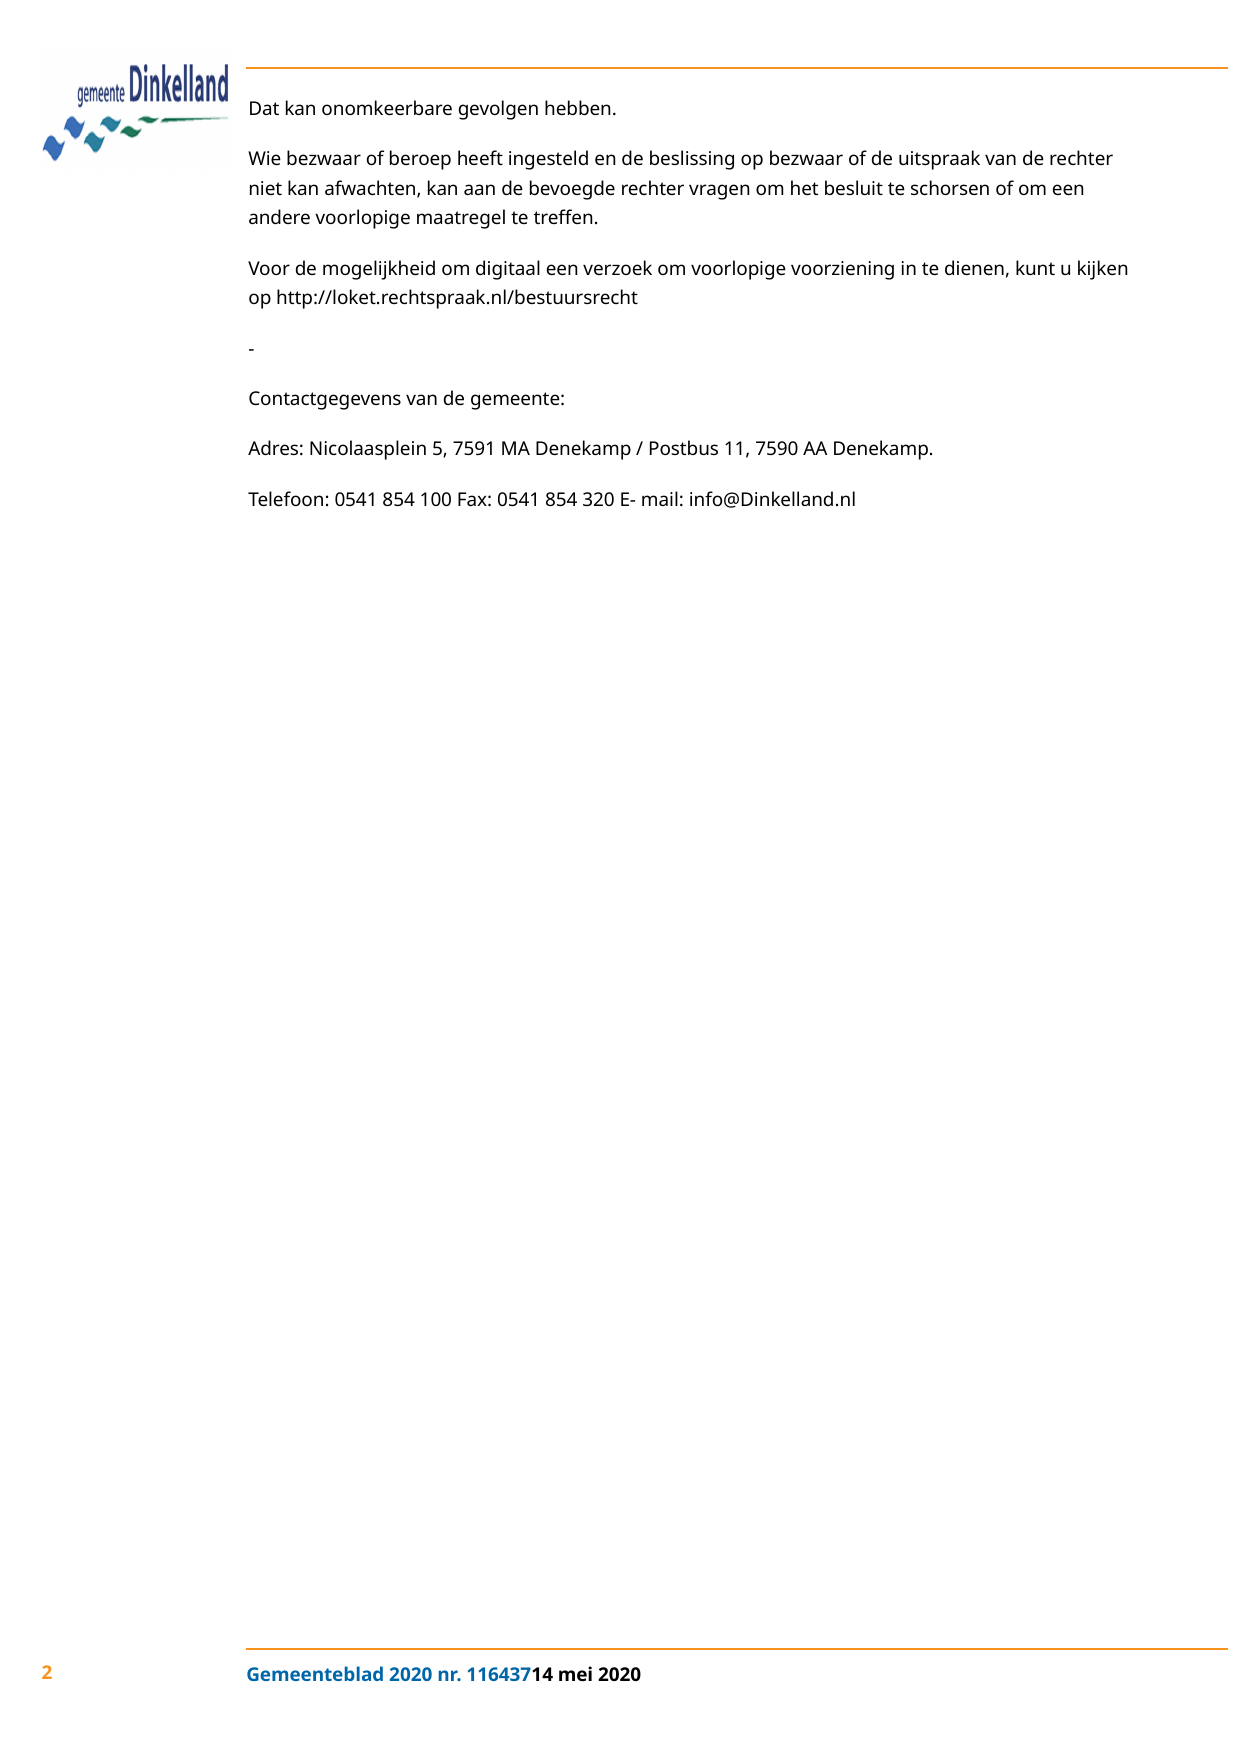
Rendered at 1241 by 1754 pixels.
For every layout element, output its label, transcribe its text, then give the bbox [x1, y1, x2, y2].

text Telefoon: 0541 854 100 Fax: 0541 854 320 E- mail: info@Dinkelland.nl [248, 486, 1152, 512]
text Adres: Nicolaasplein 5, 7591 MA Denekamp / Postbus 11, 7590 AA Denekamp. [248, 436, 1152, 461]
text Wie bezwaar of beroep heeft ingesteld en de beslissing op bezwaar of de uitspraak van de rechter niet kan afwachten, kan aan de bevoegde rechter vragen om het besluit te schorsen of om een andere voorlopige maatregel te treffen. [248, 145, 1152, 230]
picture [41, 47, 231, 172]
text Voor de mogelijkheid om digitaal een verzoek om voorlopige voorziening in te dienen, kunt u kijken op http://loket.rechtspraak.nl/bestuursrecht [248, 255, 1152, 310]
text Dat kan onomkeerbare gevolgen hebben. [248, 95, 1152, 121]
text Contactgegevens van de gemeente: [248, 385, 1152, 411]
text - [248, 335, 1152, 361]
